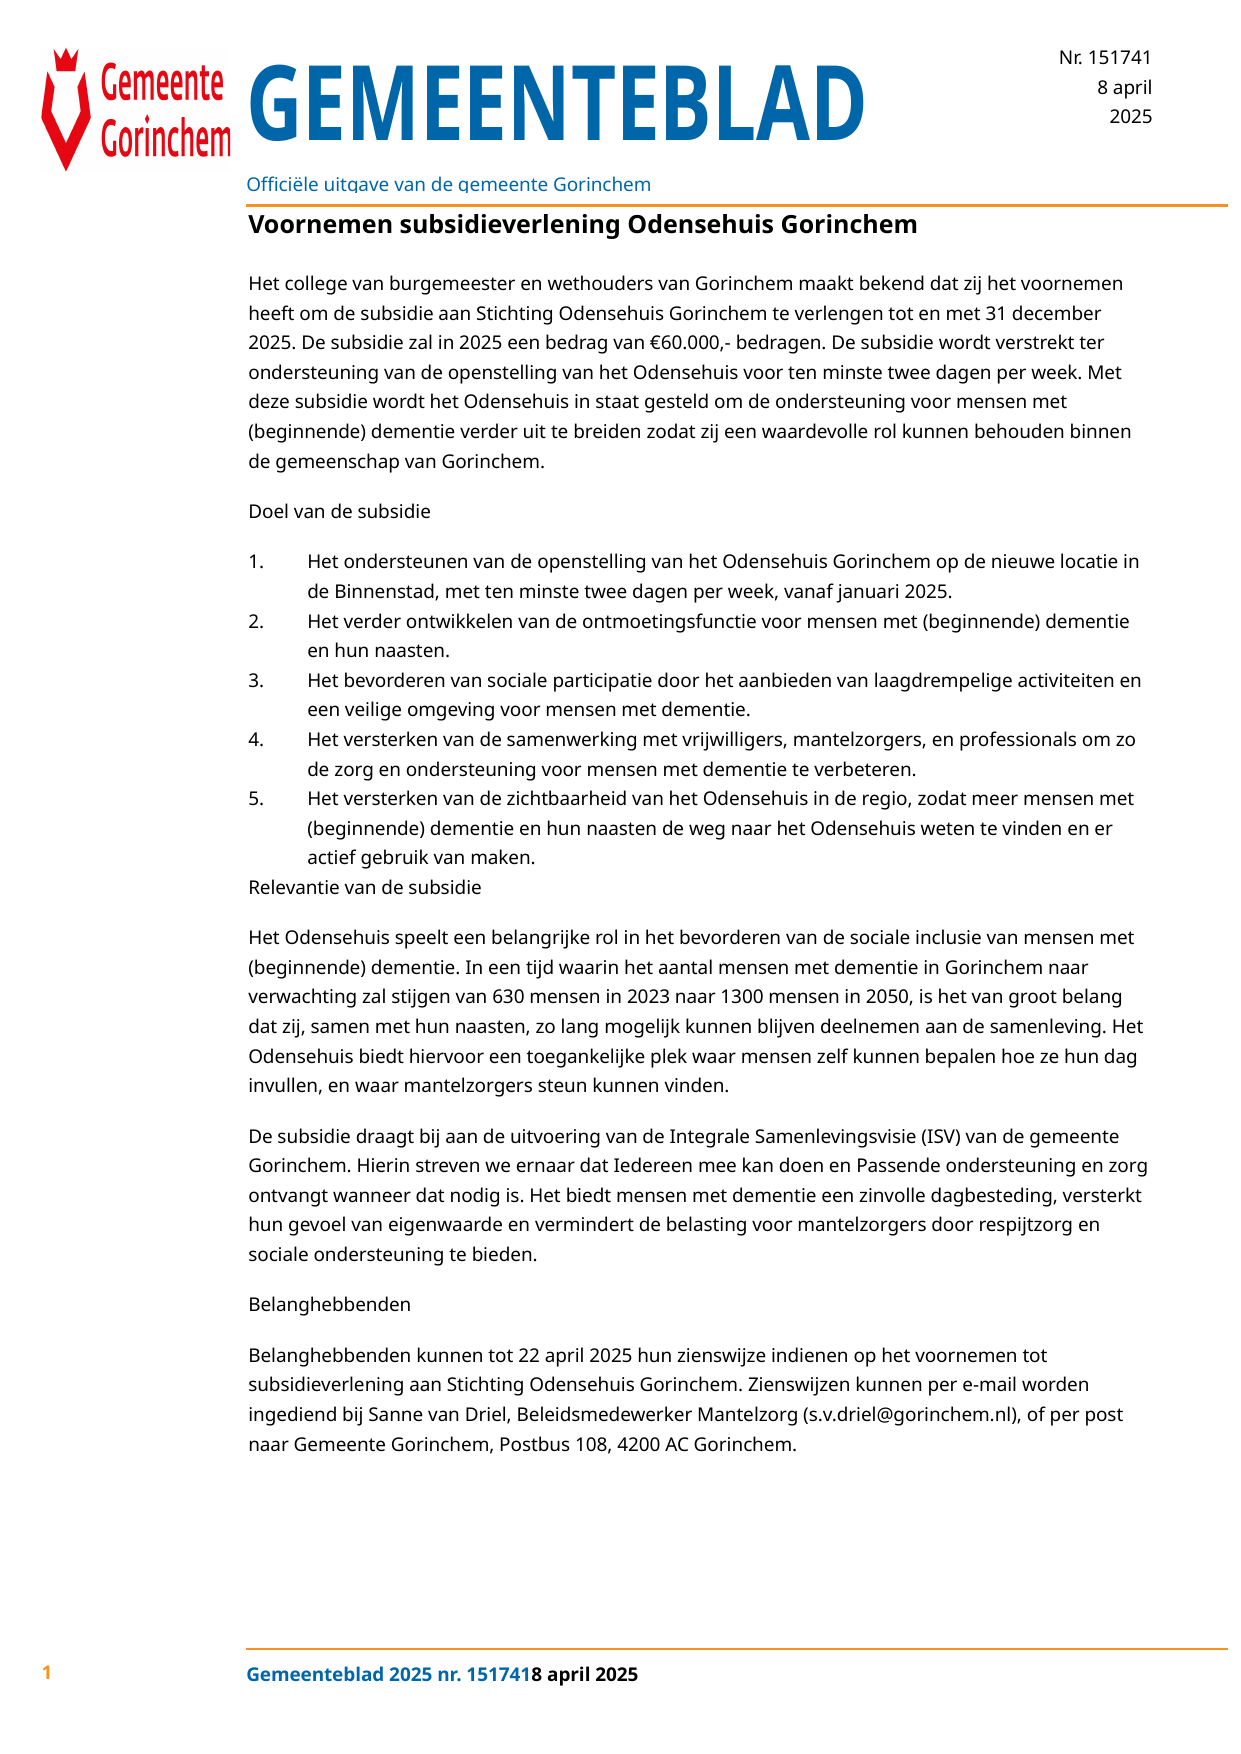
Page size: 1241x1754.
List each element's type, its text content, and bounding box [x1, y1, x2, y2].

text Het Odensehuis speelt een belangrijke rol in het bevorderen van de sociale inclusie van mensen met (beginnende) dementie. In een tijd waarin het aantal mensen met dementie in Gorinchem naar verwachting zal stijgen van 630 mensen in 2023 naar 1300 mensen in 2050, is het van groot belang dat zij, samen met hun naasten, zo lang mogelijk kunnen blijven deelnemen aan de samenleving. Het Odensehuis biedt hiervoor een toegankelijke plek waar mensen zelf kunnen bepalen hoe ze hun dag invullen, en waar mantelzorgers steun kunnen vinden. [248, 924, 1152, 1098]
list Het bevorderen van sociale participatie door het aanbieden van laagdrempelige activiteiten en een veilige omgeving voor mensen met dementie. [248, 667, 1152, 722]
text Het college van burgemeester en wethouders van Gorinchem maakt bekend dat zij het voornemen heeft om de subsidie aan Stichting Odensehuis Gorinchem te verlengen tot en met 31 december 2025. De subsidie zal in 2025 een bedrag van €60.000,- bedragen. De subsidie wordt verstrekt ter ondersteuning van de openstelling van het Odensehuis voor ten minste twee dagen per week. Met deze subsidie wordt het Odensehuis in staat gesteld om de ondersteuning voor mensen met (beginnende) dementie verder uit te breiden zodat zij een waardevolle rol kunnen behouden binnen de gemeenschap van Gorinchem. [248, 270, 1152, 473]
list Het versterken van de zichtbaarheid van het Odensehuis in de regio, zodat meer mensen met (beginnende) dementie en hun naasten de weg naar het Odensehuis weten te vinden en er actief gebruik van maken. [248, 785, 1152, 870]
text Doel van de subsidie [248, 498, 1152, 524]
list Het ondersteunen van de openstelling van het Odensehuis Gorinchem op de nieuwe locatie in de Binnenstad, met ten minste twee dagen per week, vanaf januari 2025. [248, 549, 1152, 604]
picture [41, 47, 231, 172]
list Het versterken van de samenwerking met vrijwilligers, mantelzorgers, en professionals om zo de zorg en ondersteuning voor mensen met dementie te verbeteren. [248, 726, 1152, 781]
text Relevantie van de subsidie [248, 874, 1152, 900]
text Belanghebbenden kunnen tot 22 april 2025 hun zienswijze indienen op het voornemen tot subsidieverlening aan Stichting Odensehuis Gorinchem. Zienswijzen kunnen per e-mail worden ingediend bij Sanne van Driel, Beleidsmedewerker Mantelzorg (s.v.driel@gorinchem.nl), of per post naar Gemeente Gorinchem, Postbus 108, 4200 AC Gorinchem. [248, 1342, 1152, 1456]
list Het verder ontwikkelen van de ontmoetingsfunctie voor mensen met (beginnende) dementie en hun naasten. [248, 608, 1152, 663]
text Voornemen subsidieverlening Odensehuis Gorinchem [248, 207, 1152, 241]
text De subsidie draagt bij aan de uitvoering van de Integrale Samenlevingsvisie (ISV) van de gemeente Gorinchem. Hierin streven we ernaar dat Iedereen mee kan doen en Passende ondersteuning en zorg ontvangt wanneer dat nodig is. Het biedt mensen met dementie een zinvolle dagbesteding, versterkt hun gevoel van eigenwaarde en vermindert de belasting voor mantelzorgers door respijtzorg en sociale ondersteuning te bieden. [248, 1123, 1152, 1267]
text Belanghebbenden [248, 1292, 1152, 1317]
